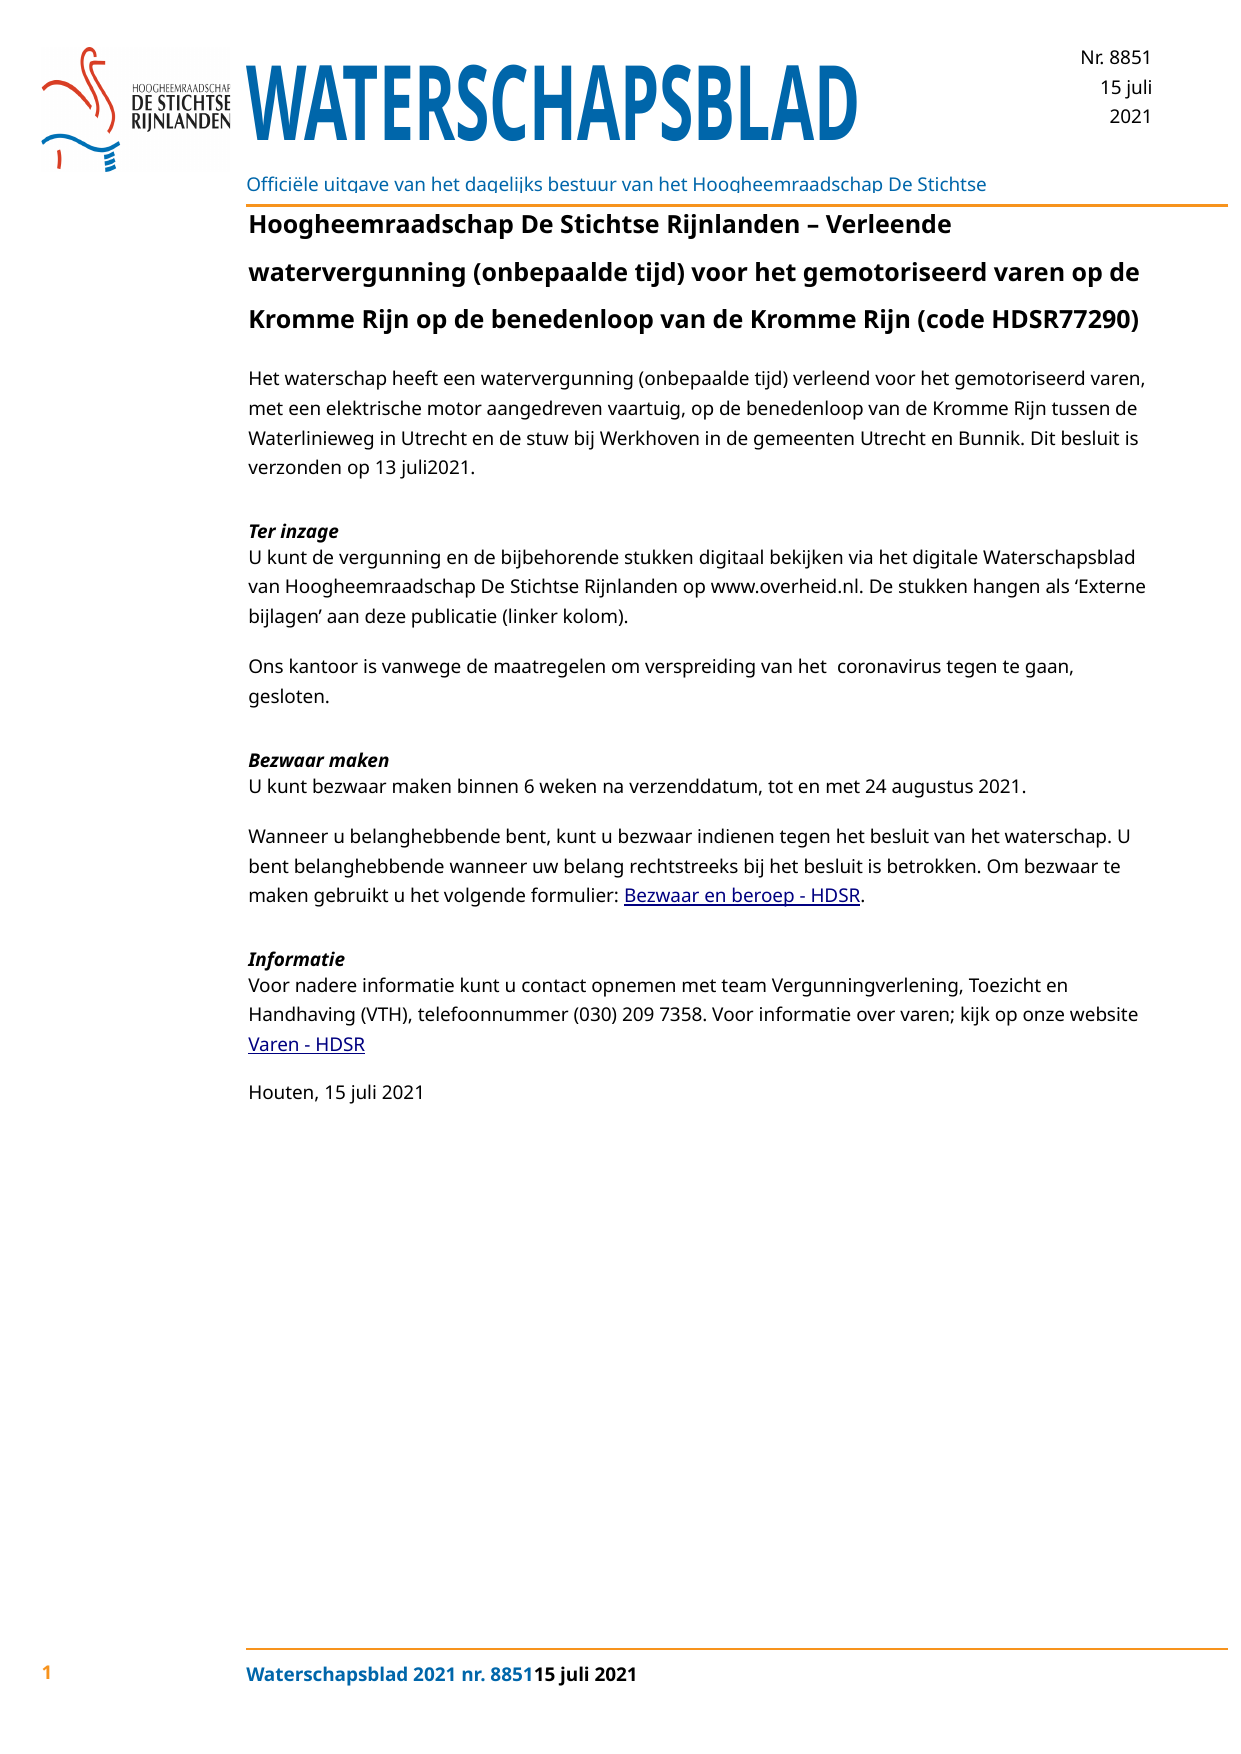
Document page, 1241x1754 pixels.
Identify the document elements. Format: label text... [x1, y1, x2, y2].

text Bezwaar maken [248, 747, 1152, 773]
text Het waterschap heeft een watervergunning (onbepaalde tijd) verleend voor het gemotoriseerd varen, met een elektrische motor aangedreven vaartuig, op de benedenloop van de Kromme Rijn tussen de Waterlinieweg in Utrecht en de stuw bij Werkhoven in de gemeenten Utrecht en Bunnik. Dit besluit is verzonden op 13 juli2021. [248, 366, 1152, 480]
text Voor nadere informatie kunt u contact opnemen met team Vergunningverlening, Toezicht en Handhaving (VTH), telefoonnummer (030) 209 7358. Voor informatie over varen; kijk op onze website Varen - HDSR [248, 972, 1152, 1057]
text Wanneer u belanghebbende bent, kunt u bezwaar indienen tegen het besluit van het waterschap. U bent belanghebbende wanneer uw belang rechtstreeks bij het besluit is betrokken. Om bezwaar te maken gebruikt u het volgende formulier: Bezwaar en beroep - HDSR. [248, 823, 1152, 908]
text Houten, 15 juli 2021 [248, 1079, 1152, 1105]
text U kunt de vergunning en de bijbehorende stukken digitaal bekijken via het digitale Waterschapsblad van Hoogheemraadschap De Stichtse Rijnlanden op www.overheid.nl. De stukken hangen als ‘Externe bijlagen’ aan deze publicatie (linker kolom). [248, 544, 1152, 629]
picture [41, 47, 231, 172]
text Ons kantoor is vanwege de maatregelen om verspreiding van het coronavirus tegen te gaan, gesloten. [248, 653, 1152, 709]
text Ter inzage [248, 518, 1152, 544]
text Hoogheemraadschap De Stichtse Rijnlanden – Verleende watervergunning (onbepaalde tijd) voor het gemotoriseerd varen op de Kromme Rijn op de benedenloop van de Kromme Rijn (code HDSR77290) [248, 207, 1152, 336]
text U kunt bezwaar maken binnen 6 weken na verzenddatum, tot en met 24 augustus 2021. [248, 773, 1152, 798]
text Informatie [248, 946, 1152, 972]
